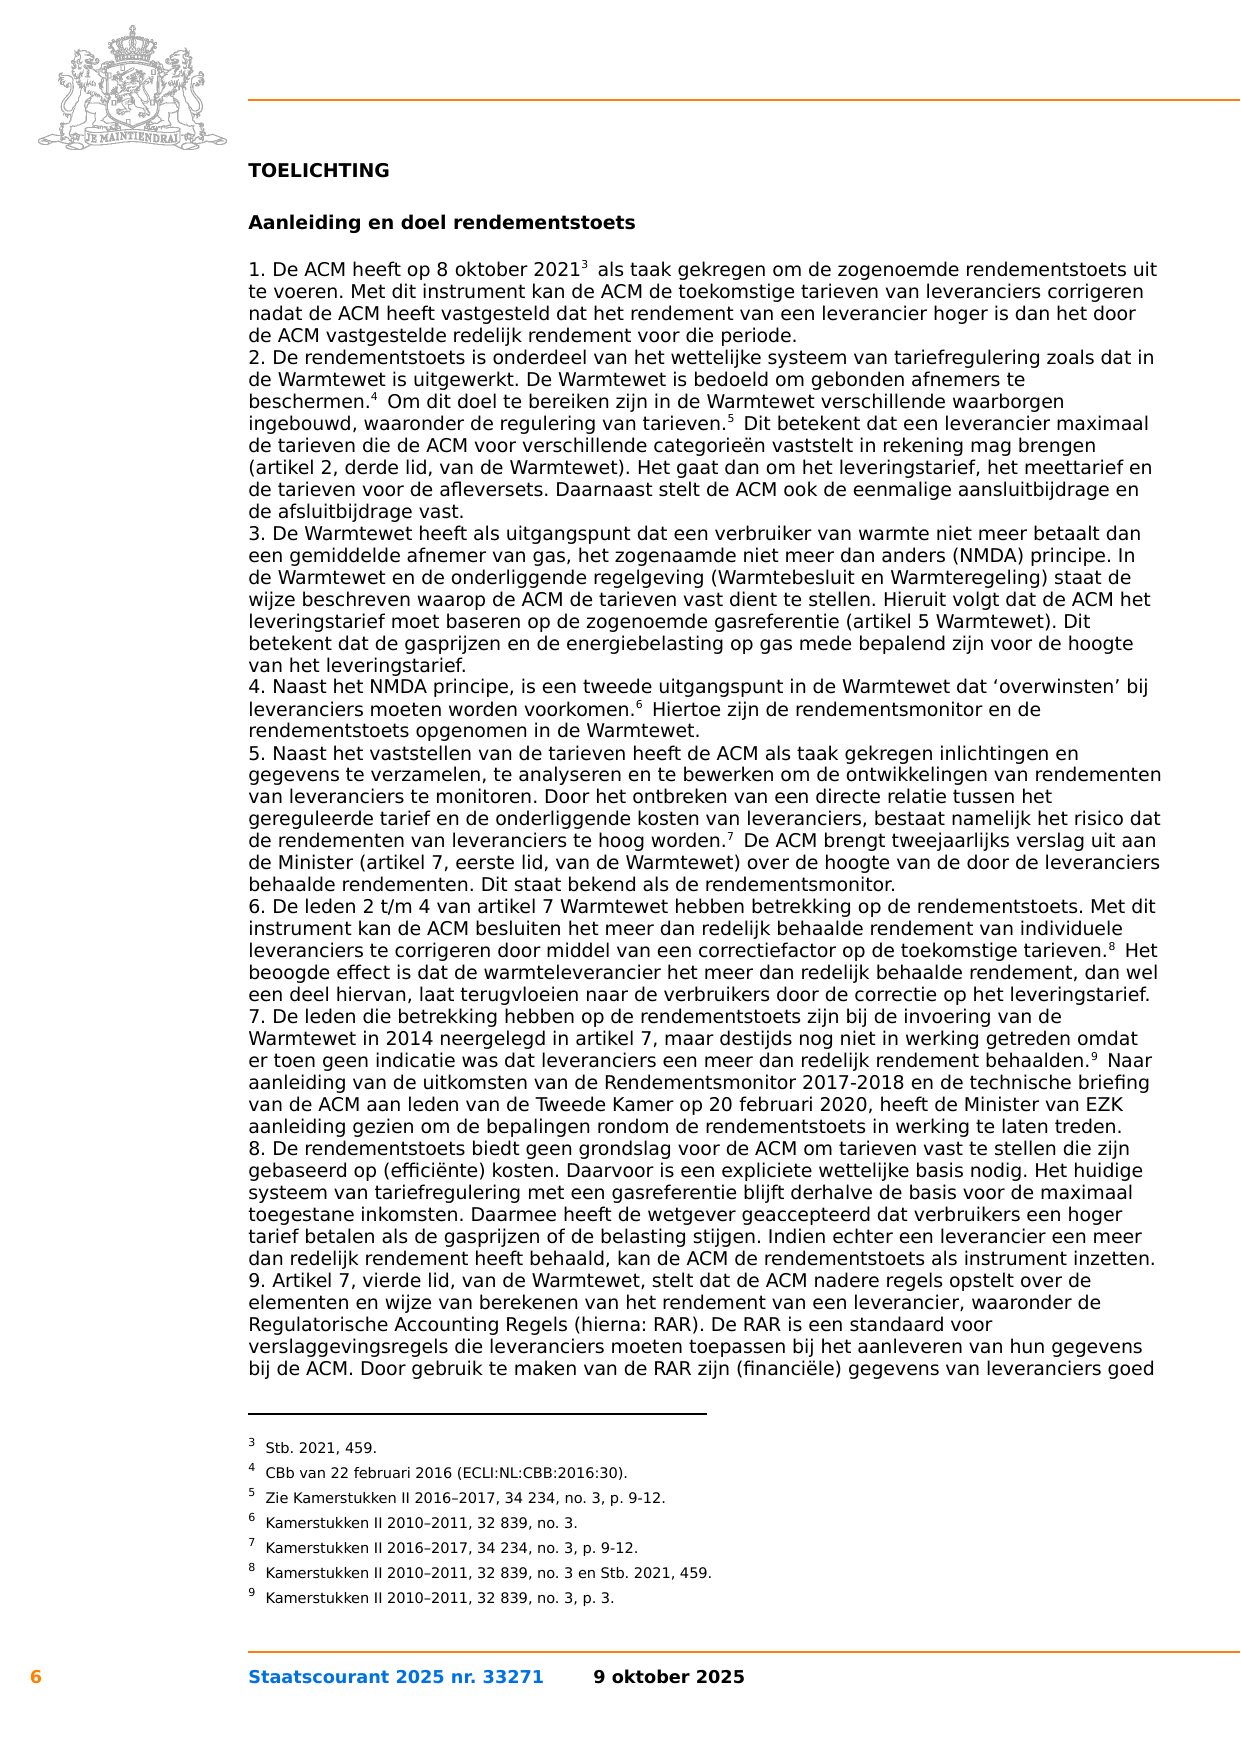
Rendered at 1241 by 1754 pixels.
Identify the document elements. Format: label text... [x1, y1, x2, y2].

text Stb. 2021, 459. [248, 1436, 1163, 1458]
text Kamerstukken II 2016–2017, 34 234, no. 3, p. 9-12. [248, 1536, 1163, 1558]
text 2. De rendementstoets is onderdeel van het wettelijke systeem van tariefregulering zoals dat in de Warmtewet is uitgewerkt. De Warmtewet is bedoeld om gebonden afnemers te beschermen. Om dit doel te bereiken zijn in de Warmtewet verschillende waarborgen ingebouwd, waaronder de regulering van tarieven. Dit betekent dat een leverancier maximaal de tarieven die de ACM voor verschillende categorieën vaststelt in rekening mag brengen (artikel 2, derde lid, van de Warmtewet). Het gaat dan om het leveringstarief, het meettarief en de tarieven voor de afleversets. Daarnaast stelt de ACM ook de eenmalige aansluitbijdrage en de afsluitbijdrage vast. [248, 347, 1163, 523]
picture [38, 25, 227, 150]
text 5. Naast het vaststellen van de tarieven heeft de ACM als taak gekregen inlichtingen en gegevens te verzamelen, te analyseren en te bewerken om de ontwikkelingen van rendementen van leveranciers te monitoren. Door het ontbreken van een directe relatie tussen het gereguleerde tarief en de onderliggende kosten van leveranciers, bestaat namelijk het risico dat de rendementen van leveranciers te hoog worden. De ACM brengt tweejaarlijks verslag uit aan de Minister (artikel 7, eerste lid, van de Warmtewet) over de hoogte van de door de leveranciers behaalde rendementen. Dit staat bekend als de rendementsmonitor. [248, 742, 1163, 896]
text 9. Artikel 7, vierde lid, van de Warmtewet, stelt dat de ACM nadere regels opstelt over de elementen en wijze van berekenen van het rendement van een leverancier, waaronder de Regulatorische Accounting Regels (hierna: RAR). De RAR is een standaard voor verslaggevingsregels die leveranciers moeten toepassen bij het aanleveren van hun gegevens bij de ACM. Door gebruik te maken van de RAR zijn (financiële) gegevens van leveranciers goed [248, 1270, 1163, 1380]
text Kamerstukken II 2010–2011, 32 839, no. 3. [248, 1511, 1163, 1533]
subtitle Aanleiding en doel rendementstoets [248, 212, 1163, 234]
text Kamerstukken II 2010–2011, 32 839, no. 3, p. 3. [248, 1586, 1163, 1608]
text 4. Naast het NMDA principe, is een tweede uitgangspunt in de Warmtewet dat ‘overwinsten’ bij leveranciers moeten worden voorkomen. Hiertoe zijn de rendementsmonitor en de rendementstoets opgenomen in de Warmtewet. [248, 676, 1163, 742]
text 6. De leden 2 t/m 4 van artikel 7 Warmtewet hebben betrekking op de rendementstoets. Met dit instrument kan de ACM besluiten het meer dan redelijk behaalde rendement van individuele leveranciers te corrigeren door middel van een correctiefactor op de toekomstige tarieven. Het beoogde effect is dat de warmteleverancier het meer dan redelijk behaalde rendement, dan wel een deel hiervan, laat terugvloeien naar de verbruikers door de correctie op het leveringstarief. [248, 896, 1163, 1006]
text 7. De leden die betrekking hebben op de rendementstoets zijn bij de invoering van de Warmtewet in 2014 neergelegd in artikel 7, maar destijds nog niet in werking getreden omdat er toen geen indicatie was dat leveranciers een meer dan redelijk rendement behaalden. Naar aanleiding van de uitkomsten van de Rendementsmonitor 2017-2018 en de technische briefing van de ACM aan leden van de Tweede Kamer op 20 februari 2020, heeft de Minister van EZK aanleiding gezien om de bepalingen rondom de rendementstoets in werking te laten treden. [248, 1006, 1163, 1138]
subtitle TOELICHTING [248, 160, 1163, 182]
text 8. De rendementstoets biedt geen grondslag voor de ACM om tarieven vast te stellen die zijn gebaseerd op (efficiënte) kosten. Daarvoor is een expliciete wettelijke basis nodig. Het huidige systeem van tariefregulering met een gasreferentie blijft derhalve de basis voor de maximaal toegestane inkomsten. Daarmee heeft de wetgever geaccepteerd dat verbruikers een hoger tarief betalen als de gasprijzen of de belasting stijgen. Indien echter een leverancier een meer dan redelijk rendement heeft behaald, kan de ACM de rendementstoets als instrument inzetten. [248, 1138, 1163, 1270]
text Kamerstukken II 2010–2011, 32 839, no. 3 en Stb. 2021, 459. [248, 1561, 1163, 1583]
text 3. De Warmtewet heeft als uitgangspunt dat een verbruiker van warmte niet meer betaalt dan een gemiddelde afnemer van gas, het zogenaamde niet meer dan anders (NMDA) principe. In de Warmtewet en de onderliggende regelgeving (Warmtebesluit en Warmteregeling) staat de wijze beschreven waarop de ACM de tarieven vast dient te stellen. Hieruit volgt dat de ACM het leveringstarief moet baseren op de zogenoemde gasreferentie (artikel 5 Warmtewet). Dit betekent dat de gasprijzen en de energiebelasting op gas mede bepalend zijn voor de hoogte van het leveringstarief. [248, 523, 1163, 676]
text CBb van 22 februari 2016 (ECLI:NL:CBB:2016:30). [248, 1461, 1163, 1483]
text 1. De ACM heeft op 8 oktober 2021 als taak gekregen om de zogenoemde rendementstoets uit te voeren. Met dit instrument kan de ACM de toekomstige tarieven van leveranciers corrigeren nadat de ACM heeft vastgesteld dat het rendement van een leverancier hoger is dan het door de ACM vastgestelde redelijk rendement voor die periode. [248, 259, 1163, 347]
text Zie Kamerstukken II 2016–2017, 34 234, no. 3, p. 9-12. [248, 1486, 1163, 1508]
